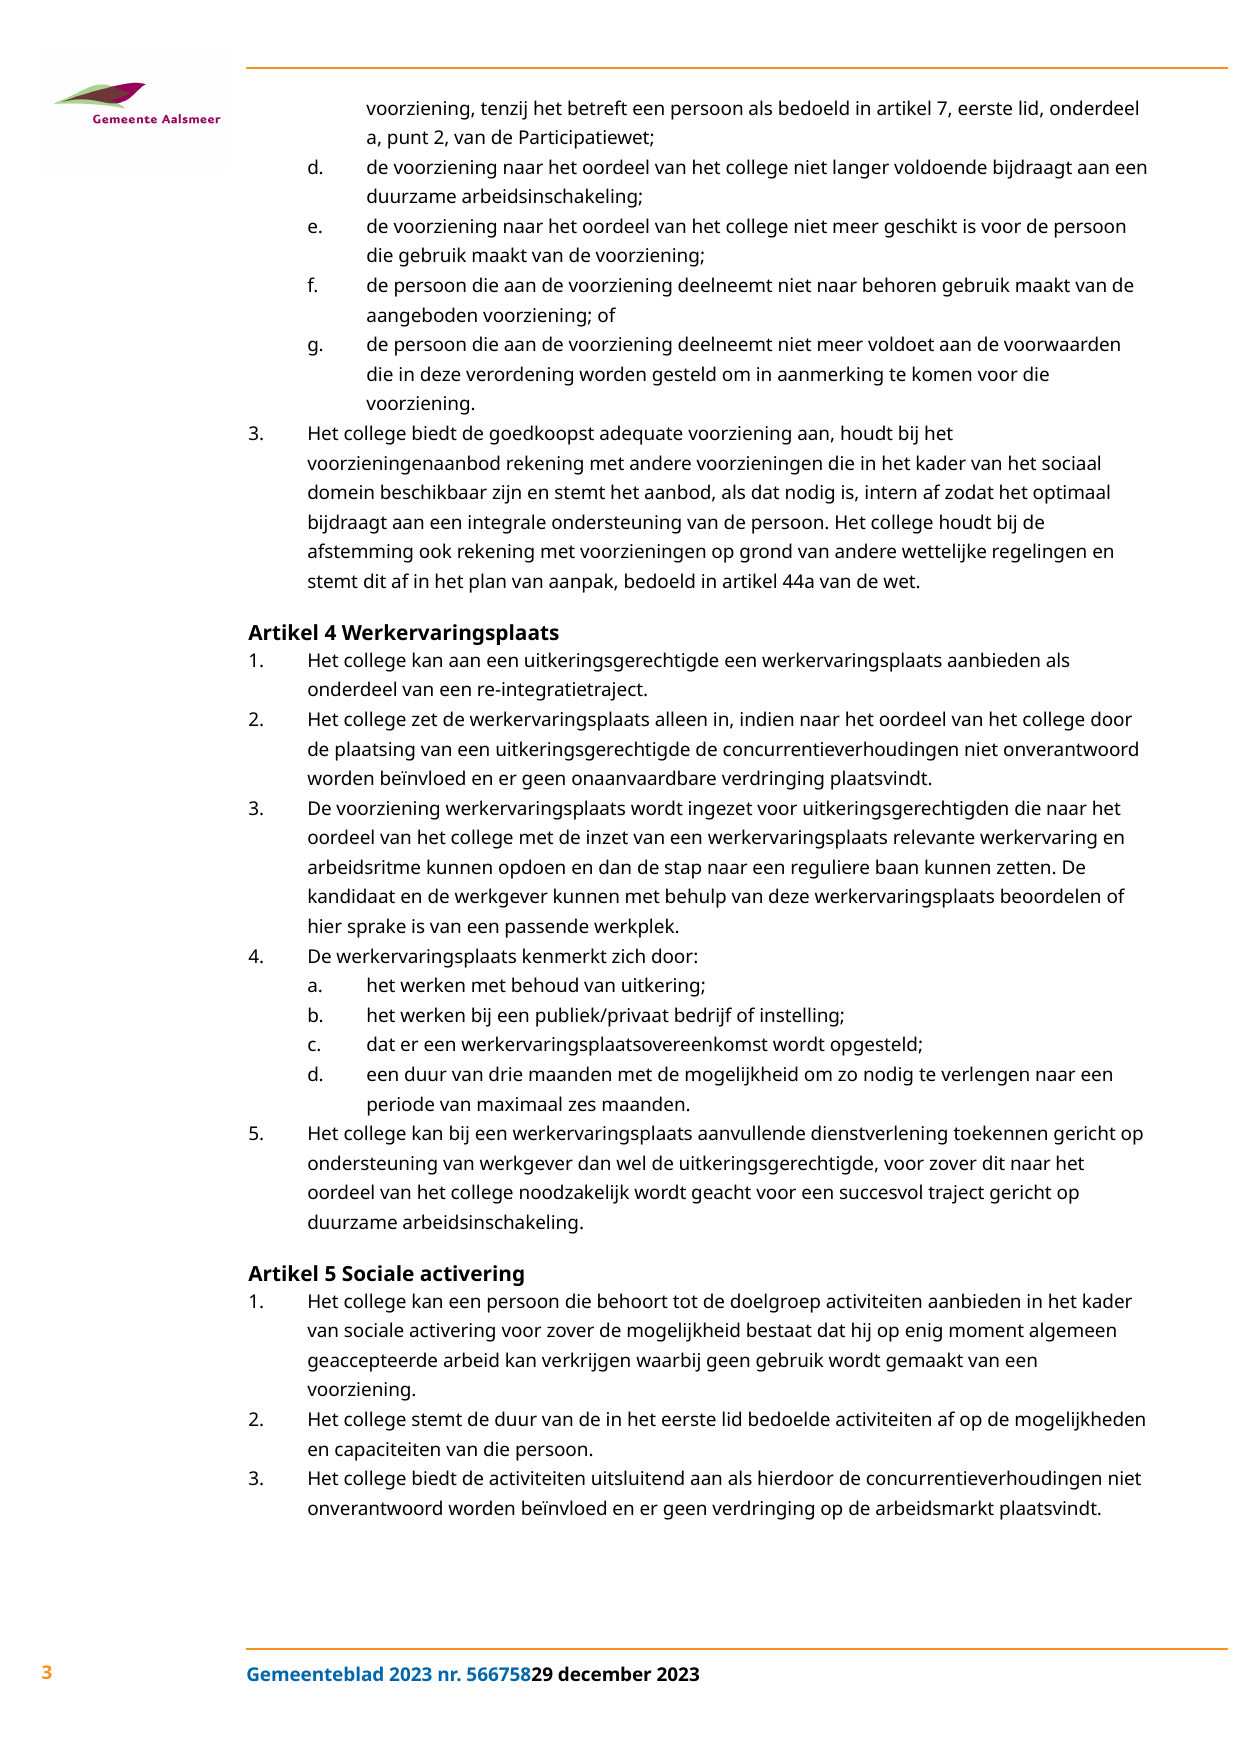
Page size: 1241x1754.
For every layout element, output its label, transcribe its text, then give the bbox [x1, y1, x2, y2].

list het werken met behoud van uitkering; [307, 972, 1152, 998]
text Artikel 5 Sociale activering [248, 1259, 1152, 1288]
list Het college biedt de goedkoopst adequate voorziening aan, houdt bij het voorzieningenaanbod rekening met andere voorzieningen die in het kader van het sociaal domein beschikbaar zijn en stemt het aanbod, als dat nodig is, intern af zodat het optimaal bijdraagt aan een integrale ondersteuning van de persoon. Het college houdt bij de afstemming ook rekening met voorzieningen op grond van andere wettelijke regelingen en stemt dit af in het plan van aanpak, bedoeld in artikel 44a van de wet. [248, 420, 1152, 594]
list voorziening, tenzij het betreft een persoon als bedoeld in artikel 7, eerste lid, onderdeel a, punt 2, van de Participatiewet; [307, 95, 1152, 150]
list De voorziening werkervaringsplaats wordt ingezet voor uitkeringsgerechtigden die naar het oordeel van het college met de inzet van een werkervaringsplaats relevante werkervaring en arbeidsritme kunnen opdoen en dan de stap naar een reguliere baan kunnen zetten. De kandidaat en de werkgever kunnen met behulp van deze werkervaringsplaats beoordelen of hier sprake is van een passende werkplek. [248, 795, 1152, 939]
list de voorziening naar het oordeel van het college niet langer voldoende bijdraagt aan een duurzame arbeidsinschakeling; [307, 154, 1152, 209]
picture [41, 47, 231, 172]
list Het college biedt de activiteiten uitsluitend aan als hierdoor de concurrentieverhoudingen niet onverantwoord worden beïnvloed en er geen verdringing op de arbeidsmarkt plaatsvindt. [248, 1465, 1152, 1521]
list het werken bij een publiek/privaat bedrijf of instelling; [307, 1002, 1152, 1028]
list Het college kan bij een werkervaringsplaats aanvullende dienstverlening toekennen gericht op ondersteuning van werkgever dan wel de uitkeringsgerechtigde, voor zover dit naar het oordeel van het college noodzakelijk wordt geacht voor een succesvol traject gericht op duurzame arbeidsinschakeling. [248, 1120, 1152, 1235]
list een duur van drie maanden met de mogelijkheid om zo nodig te verlengen naar een periode van maximaal zes maanden. [307, 1061, 1152, 1116]
list de persoon die aan de voorziening deelneemt niet meer voldoet aan de voorwaarden die in deze verordening worden gesteld om in aanmerking te komen voor die voorziening. [307, 331, 1152, 416]
list Het college zet de werkervaringsplaats alleen in, indien naar het oordeel van het college door de plaatsing van een uitkeringsgerechtigde de concurrentieverhoudingen niet onverantwoord worden beïnvloed en er geen onaanvaardbare verdringing plaatsvindt. [248, 706, 1152, 791]
list dat er een werkervaringsplaatsovereenkomst wordt opgesteld; [307, 1032, 1152, 1057]
list de persoon die aan de voorziening deelneemt niet naar behoren gebruik maakt van de aangeboden voorziening; of [307, 272, 1152, 328]
list De werkervaringsplaats kenmerkt zich door: [248, 943, 1152, 968]
list Het college stemt de duur van de in het eerste lid bedoelde activiteiten af op de mogelijkheden en capaciteiten van die persoon. [248, 1406, 1152, 1462]
list Het college kan een persoon die behoort tot de doelgroep activiteiten aanbieden in het kader van sociale activering voor zover de mogelijkheid bestaat dat hij op enig moment algemeen geaccepteerde arbeid kan verkrijgen waarbij geen gebruik wordt gemaakt van een voorziening. [248, 1288, 1152, 1402]
list Het college kan aan een uitkeringsgerechtigde een werkervaringsplaats aanbieden als onderdeel van een re-integratietraject. [248, 647, 1152, 702]
text Artikel 4 Werkervaringsplaats [248, 618, 1152, 647]
list de voorziening naar het oordeel van het college niet meer geschikt is voor de persoon die gebruik maakt van de voorziening; [307, 213, 1152, 268]
